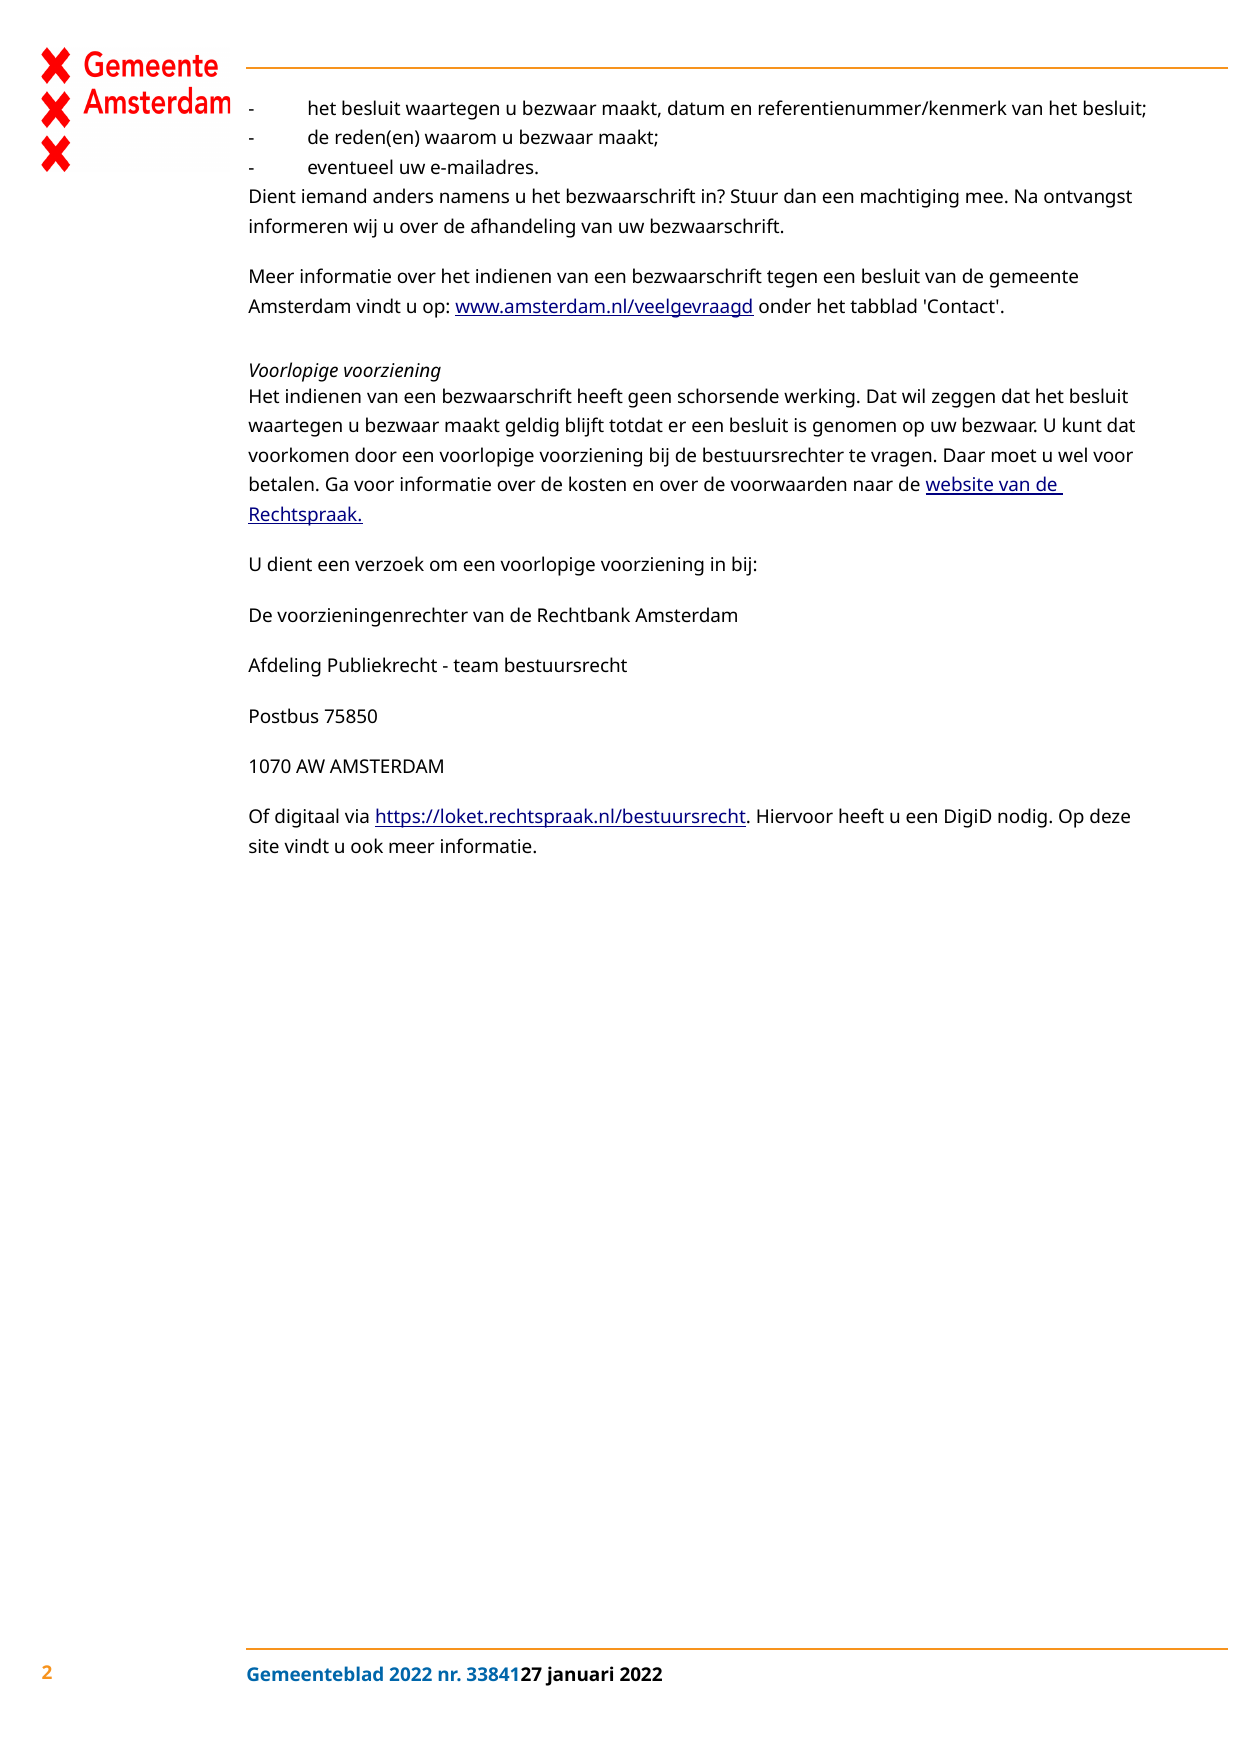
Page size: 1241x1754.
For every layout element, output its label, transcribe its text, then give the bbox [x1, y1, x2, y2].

picture [41, 47, 231, 172]
text Het indienen van een bezwaarschrift heeft geen schorsende werking. Dat wil zeggen dat het besluit waartegen u bezwaar maakt geldig blijft totdat er een besluit is genomen op uw bezwaar. U kunt dat voorkomen door een voorlopige voorziening bij de bestuursrechter te vragen. Daar moet u wel voor betalen. Ga voor informatie over de kosten en over de voorwaarden naar de website van de Rechtspraak. [248, 383, 1152, 527]
text U dient een verzoek om een voorlopige voorziening in bij: [248, 552, 1152, 577]
text De voorzieningenrechter van de Rechtbank Amsterdam [248, 602, 1152, 628]
list eventueel uw e-mailadres. [248, 154, 1152, 180]
text Postbus 75850 [248, 703, 1152, 728]
text Of digitaal via https://loket.rechtspraak.nl/bestuursrecht. Hiervoor heeft u een DigiD nodig. Op deze site vindt u ook meer informatie. [248, 804, 1152, 859]
text Voorlopige voorziening [248, 357, 1152, 383]
list het besluit waartegen u bezwaar maakt, datum en referentienummer/kenmerk van het besluit; [248, 95, 1152, 121]
text 1070 AW AMSTERDAM [248, 753, 1152, 779]
text Afdeling Publiekrecht - team bestuursrecht [248, 652, 1152, 678]
list de reden(en) waarom u bezwaar maakt; [248, 124, 1152, 150]
text Dient iemand anders namens u het bezwaarschrift in? Stuur dan een machtiging mee. Na ontvangst informeren wij u over de afhandeling van uw bezwaarschrift. [248, 183, 1152, 239]
text Meer informatie over het indienen van een bezwaarschrift tegen een besluit van de gemeente Amsterdam vindt u op: www.amsterdam.nl/veelgevraagd onder het tabblad 'Contact'. [248, 263, 1152, 319]
